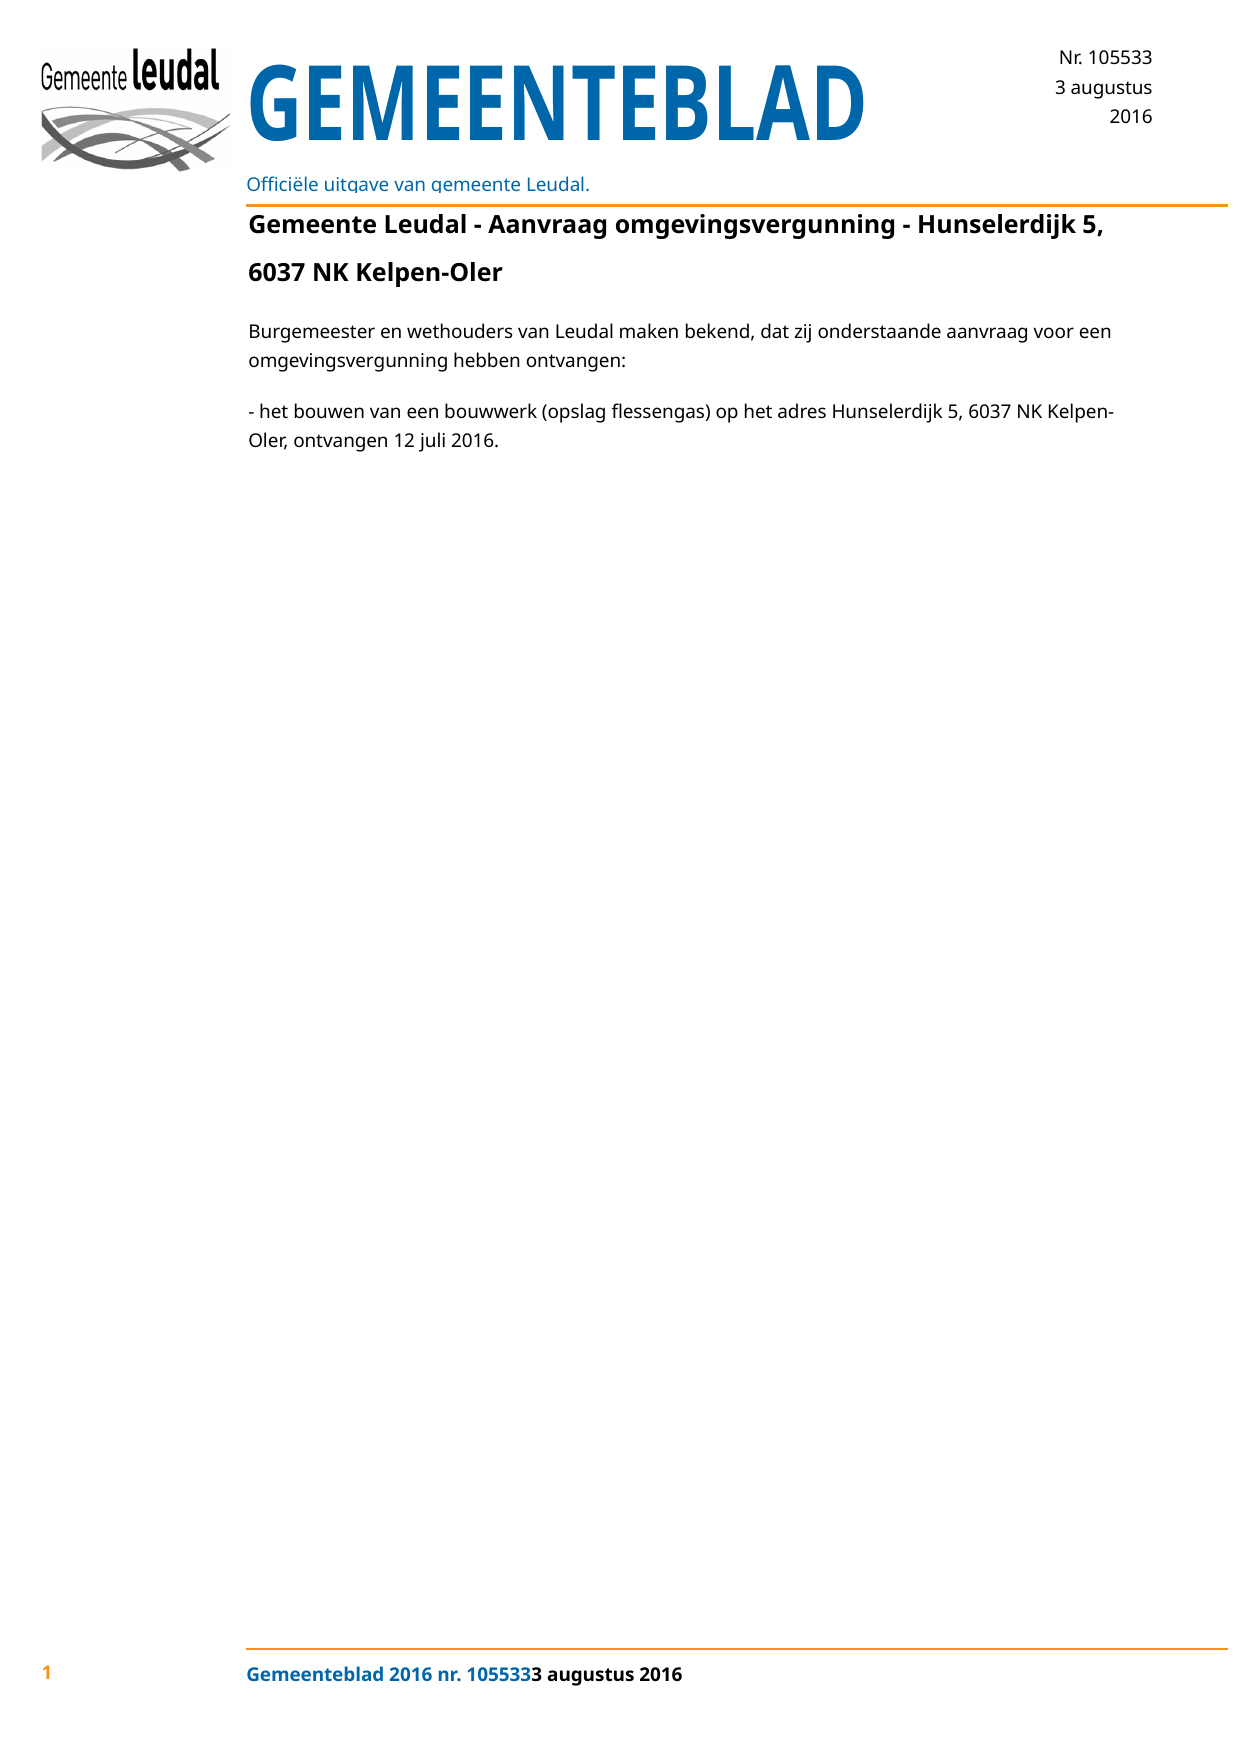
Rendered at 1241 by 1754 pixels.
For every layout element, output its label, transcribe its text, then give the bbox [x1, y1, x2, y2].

text - het bouwen van een bouwwerk (opslag flessengas) op het adres Hunselerdijk 5, 6037 NK Kelpen-Oler, ontvangen 12 juli 2016. [248, 398, 1152, 453]
text Burgemeester en wethouders van Leudal maken bekend, dat zij onderstaande aanvraag voor een omgevingsvergunning hebben ontvangen: [248, 318, 1152, 373]
picture [41, 47, 231, 172]
text Gemeente Leudal - Aanvraag omgevingsvergunning - Hunselerdijk 5, 6037 NK Kelpen-Oler [248, 207, 1152, 288]
